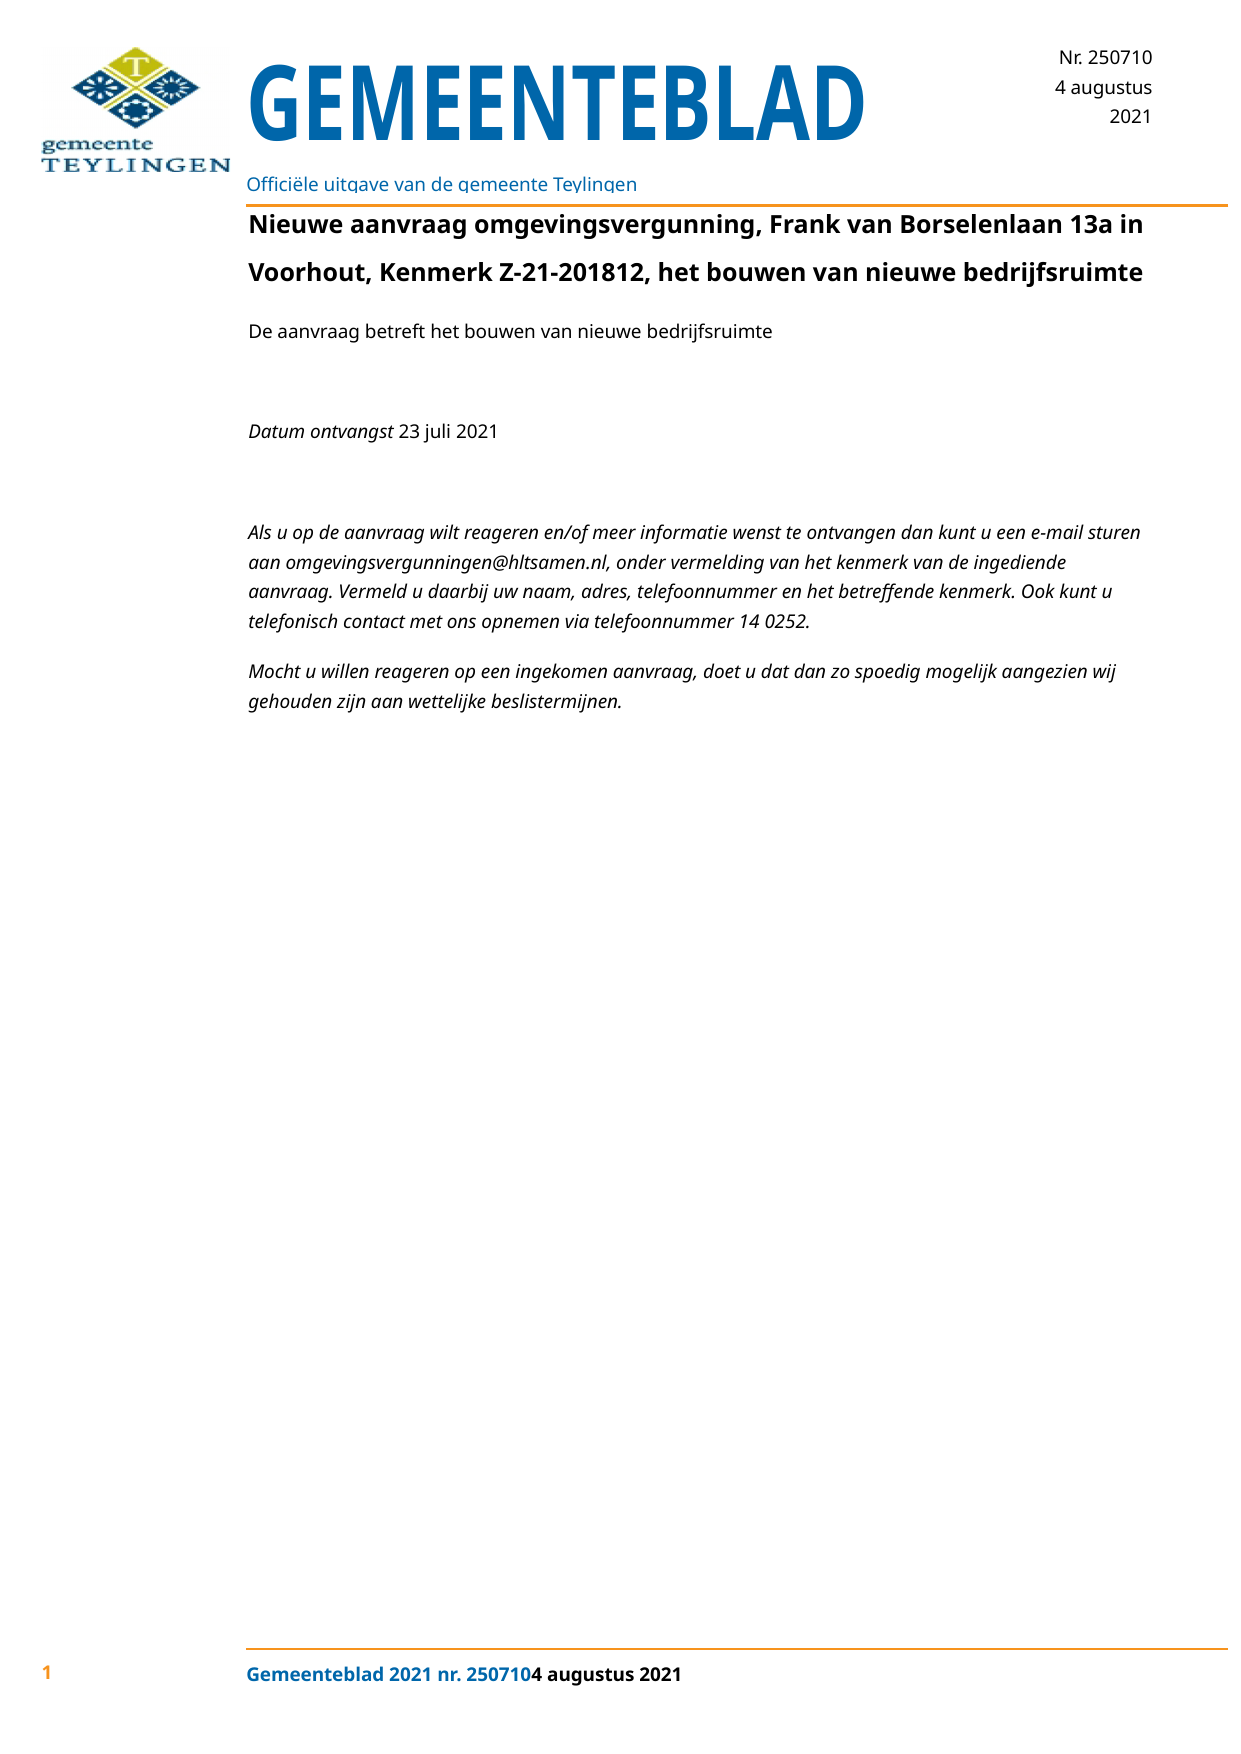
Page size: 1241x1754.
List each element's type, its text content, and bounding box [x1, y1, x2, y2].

picture [41, 47, 231, 172]
text Mocht u willen reageren op een ingekomen aanvraag, doet u dat dan zo spoedig mogelijk aangezien wij gehouden zijn aan wettelijke beslistermijnen. [248, 659, 1152, 714]
text De aanvraag betreft het bouwen van nieuwe bedrijfsruimte [248, 318, 1152, 344]
text Als u op de aanvraag wilt reageren en/of meer informatie wenst te ontvangen dan kunt u een e-mail sturen aan omgevingsvergunningen@hltsamen.nl, onder vermelding van het kenmerk van de ingediende aanvraag. Vermeld u daarbij uw naam, adres, telefoonnummer en het betreffende kenmerk. Ook kunt u telefonisch contact met ons opnemen via telefoonnummer 14 0252. [248, 519, 1152, 634]
text Datum ontvangst 23 juli 2021 [248, 419, 1152, 444]
text Nieuwe aanvraag omgevingsvergunning, Frank van Borselenlaan 13a in Voorhout, Kenmerk Z-21-201812, het bouwen van nieuwe bedrijfsruimte [248, 207, 1152, 288]
